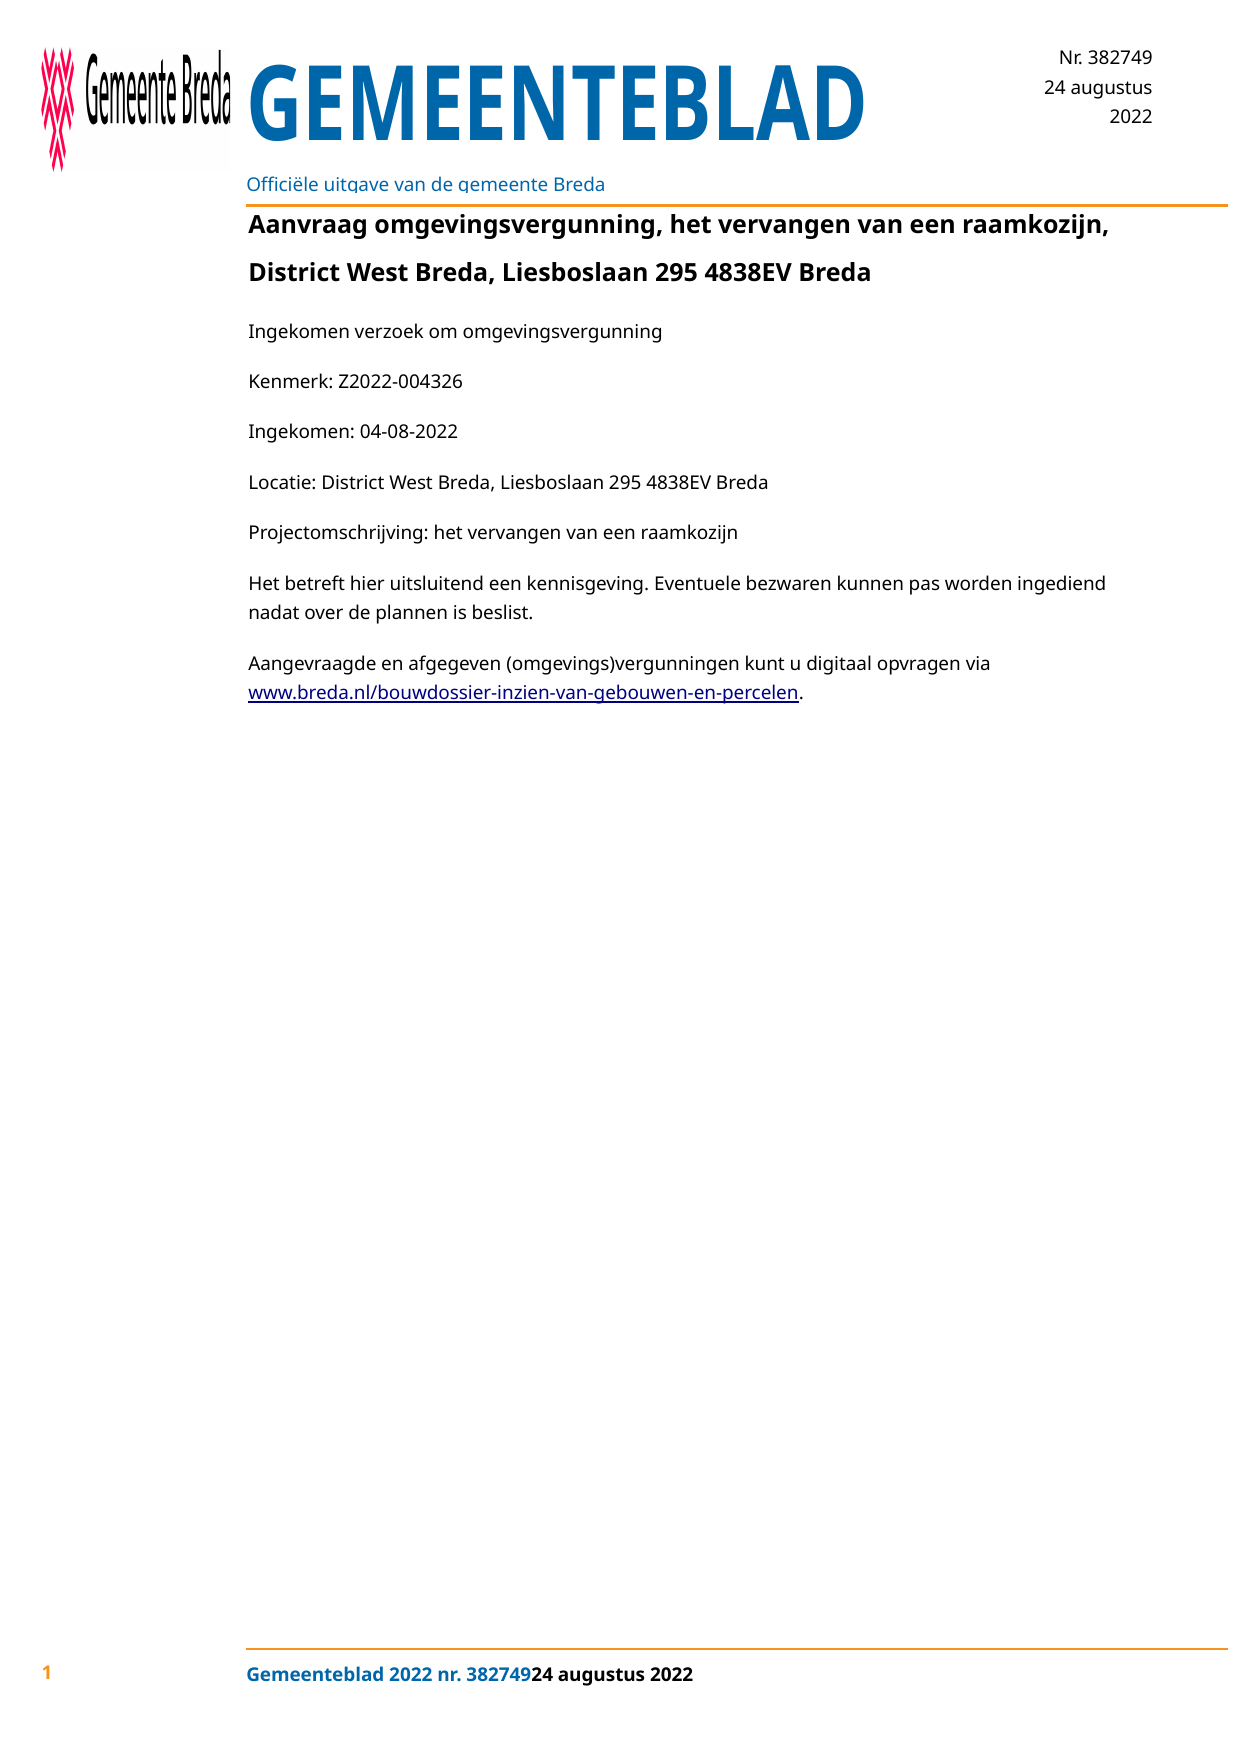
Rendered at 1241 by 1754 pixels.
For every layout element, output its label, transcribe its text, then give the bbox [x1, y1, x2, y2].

text Projectomschrijving: het vervangen van een raamkozijn [248, 519, 1152, 545]
text Het betreft hier uitsluitend een kennisgeving. Eventuele bezwaren kunnen pas worden ingediend nadat over de plannen is beslist. [248, 570, 1152, 625]
picture [41, 47, 231, 172]
text Aanvraag omgevingsvergunning, het vervangen van een raamkozijn, District West Breda, Liesboslaan 295 4838EV Breda [248, 207, 1152, 288]
text Locatie: District West Breda, Liesboslaan 295 4838EV Breda [248, 469, 1152, 495]
text Aangevraagde en afgegeven (omgevings)vergunningen kunt u digitaal opvragen via www.breda.nl/bouwdossier-inzien-van-gebouwen-en-percelen. [248, 650, 1152, 705]
text Ingekomen: 04-08-2022 [248, 419, 1152, 444]
text Kenmerk: Z2022-004326 [248, 368, 1152, 394]
text Ingekomen verzoek om omgevingsvergunning [248, 318, 1152, 344]
